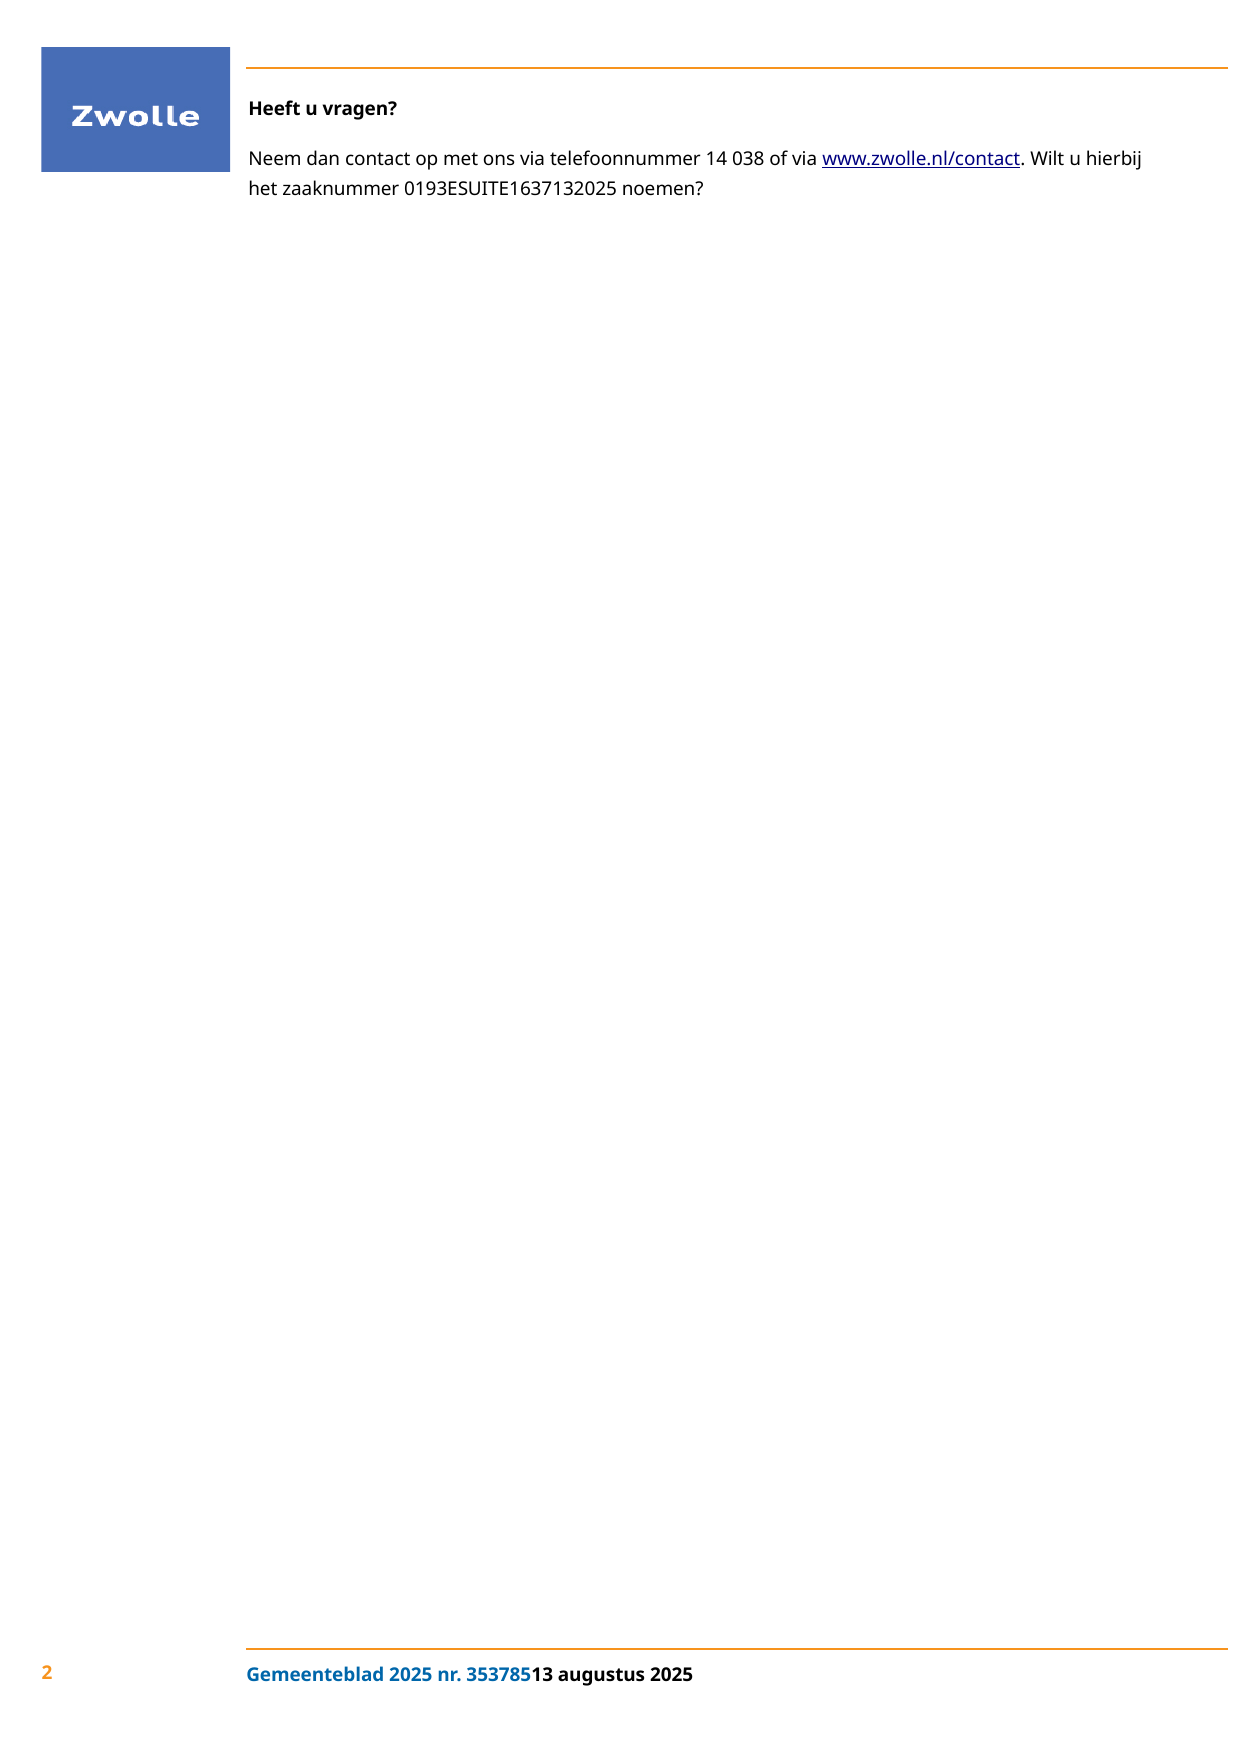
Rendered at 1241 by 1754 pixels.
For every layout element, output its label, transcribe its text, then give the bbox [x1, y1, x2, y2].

text Heeft u vragen? [248, 95, 1152, 121]
text Neem dan contact op met ons via telefoonnummer 14 038 of via www.zwolle.nl/contact. Wilt u hierbij het zaaknummer 0193ESUITE1637132025 noemen? [248, 145, 1152, 201]
picture [41, 47, 231, 172]
